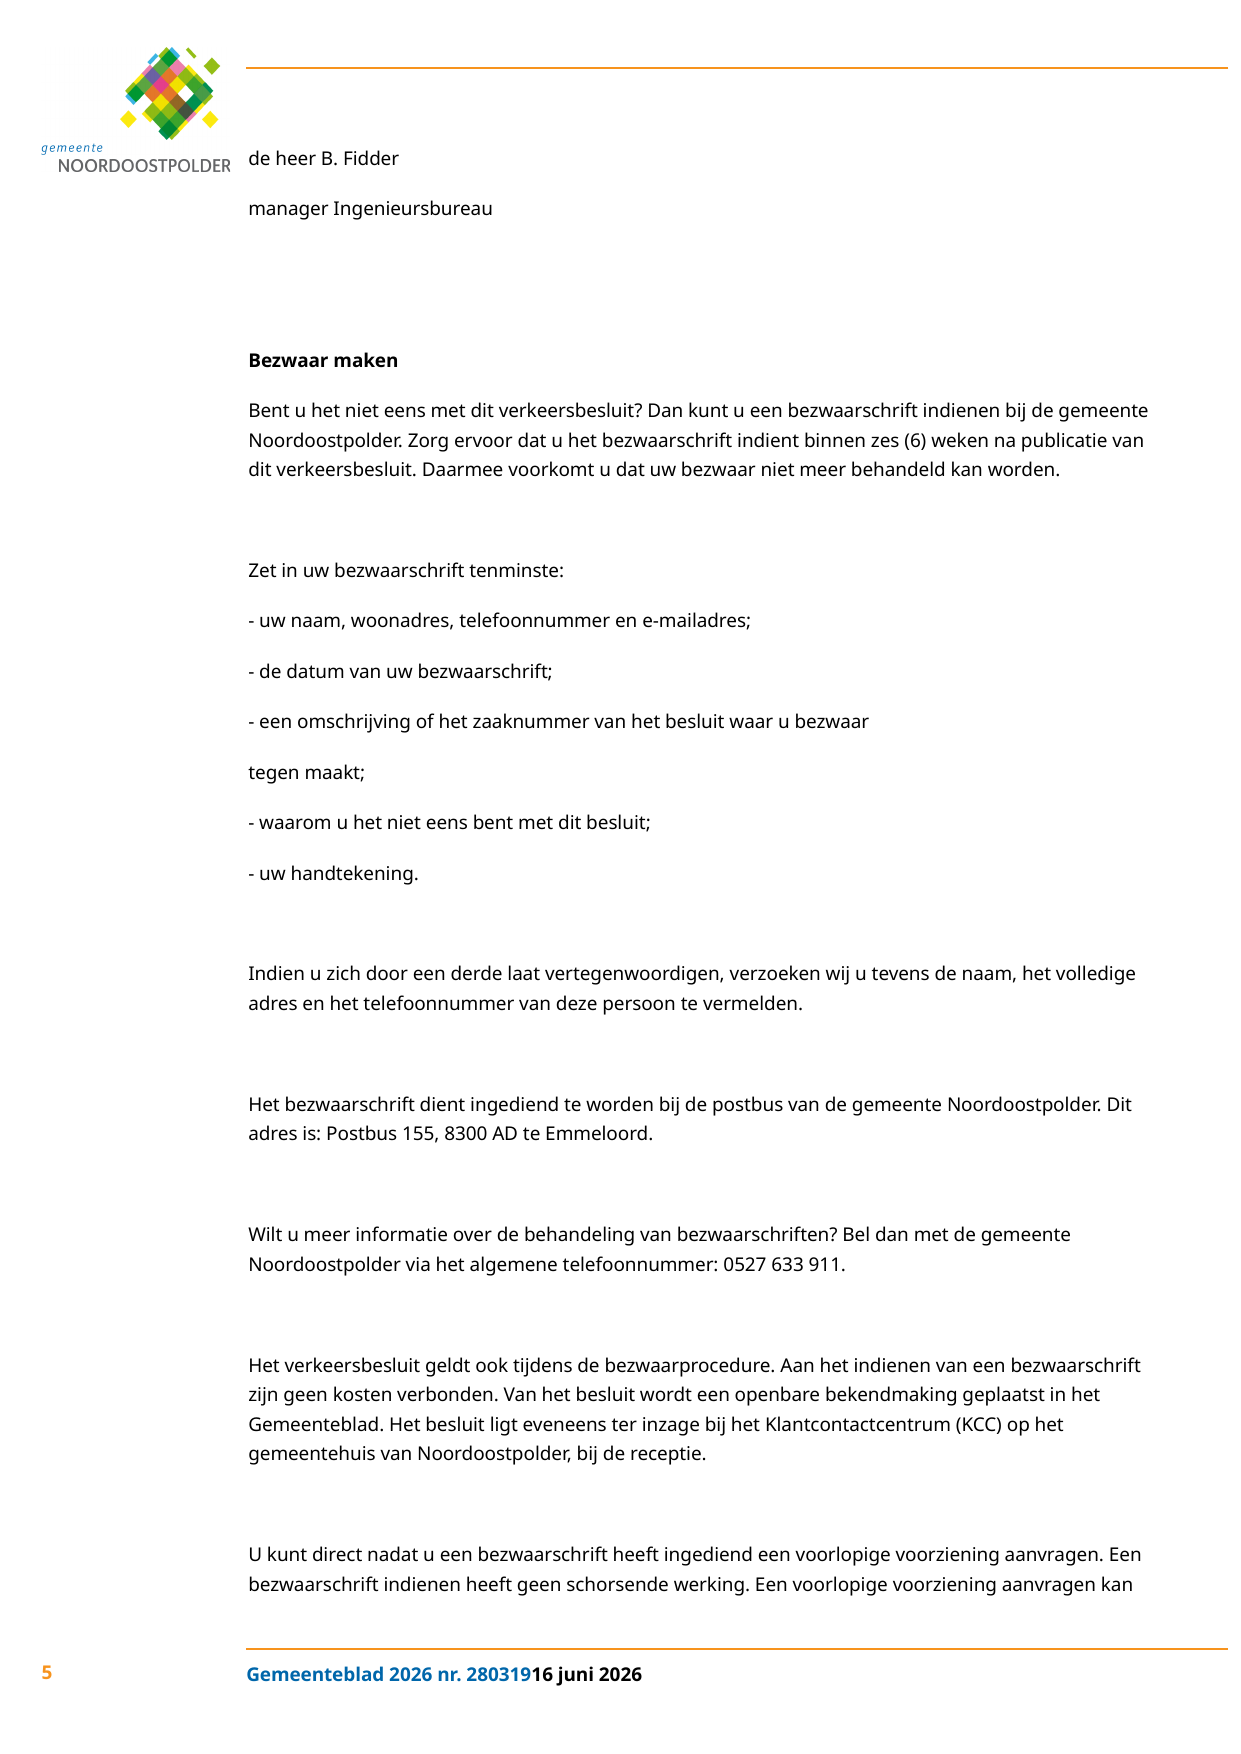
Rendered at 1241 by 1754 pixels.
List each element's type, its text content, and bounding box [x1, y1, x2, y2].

text Bent u het niet eens met dit verkeersbesluit? Dan kunt u een bezwaarschrift indienen bij de gemeente Noordoostpolder. Zorg ervoor dat u het bezwaarschrift indient binnen zes (6) weken na publicatie van dit verkeersbesluit. Daarmee voorkomt u dat uw bezwaar niet meer behandeld kan worden. [248, 397, 1152, 482]
text Indien u zich door een derde laat vertegenwoordigen, verzoeken wij u tevens de naam, het volledige adres en het telefoonnummer van deze persoon te vermelden. [248, 961, 1152, 1016]
text - een omschrijving of het zaaknummer van het besluit waar u bezwaar [248, 708, 1152, 734]
text manager Ingenieursbureau [248, 196, 1152, 221]
text Wilt u meer informatie over de behandeling van bezwaarschriften? Bel dan met de gemeente Noordoostpolder via het algemene telefoonnummer: 0527 633 911. [248, 1221, 1152, 1277]
text - de datum van uw bezwaarschrift; [248, 658, 1152, 684]
text Zet in uw bezwaarschrift tenminste: [248, 557, 1152, 583]
text - uw handtekening. [248, 860, 1152, 886]
text U kunt direct nadat u een bezwaarschrift heeft ingediend een voorlopige voorziening aanvragen. Een bezwaarschrift indienen heeft geen schorsende werking. Een voorlopige voorziening aanvragen kan [248, 1541, 1152, 1597]
text Het bezwaarschrift dient ingediend te worden bij de postbus van de gemeente Noordoostpolder. Dit adres is: Postbus 155, 8300 AD te Emmeloord. [248, 1091, 1152, 1146]
text de heer B. Fidder [248, 145, 1152, 171]
text - waarom u het niet eens bent met dit besluit; [248, 809, 1152, 835]
text - uw naam, woonadres, telefoonnummer en e-mailadres; [248, 608, 1152, 633]
picture [41, 47, 231, 172]
text Bezwaar maken [248, 347, 1152, 373]
text tegen maakt; [248, 759, 1152, 785]
text Het verkeersbesluit geldt ook tijdens de bezwaarprocedure. Aan het indienen van een bezwaarschrift zijn geen kosten verbonden. Van het besluit wordt een openbare bekendmaking geplaatst in het Gemeenteblad. Het besluit ligt eveneens ter inzage bij het Klantcontactcentrum (KCC) op het gemeentehuis van Noordoostpolder, bij de receptie. [248, 1352, 1152, 1466]
